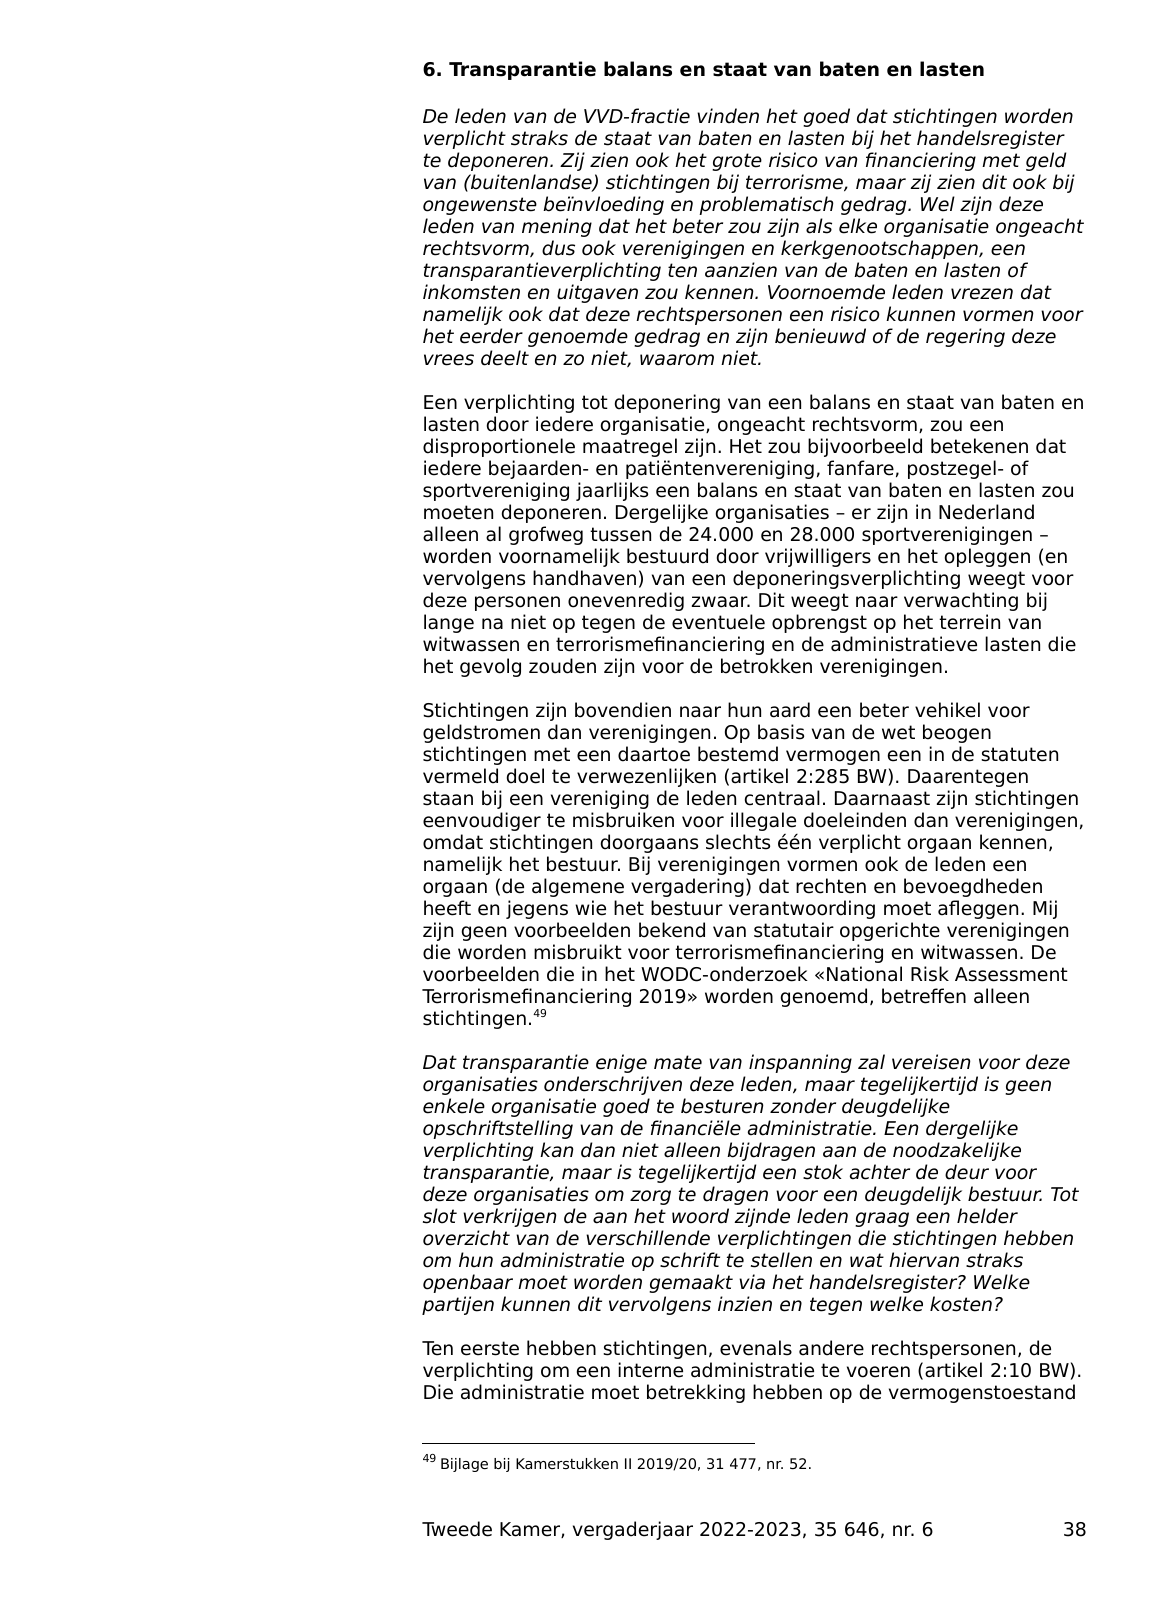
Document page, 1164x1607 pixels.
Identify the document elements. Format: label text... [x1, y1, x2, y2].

text Bijlage bij Kamerstukken II 2019/20, 31 477, nr. 52. [422, 1452, 1087, 1474]
text Ten eerste hebben stichtingen, evenals andere rechtspersonen, de verplichting om een interne administratie te voeren (artikel 2:10 BW). Die administratie moet betrekking hebben op de vermogenstoestand [422, 1338, 1087, 1404]
subtitle 6. Transparantie balans en staat van baten en lasten [422, 59, 1087, 81]
text Dat transparantie enige mate van inspanning zal vereisen voor deze organisaties onderschrijven deze leden, maar tegelijkertijd is geen enkele organisatie goed te besturen zonder deugdelijke opschriftstelling van de financiële administratie. Een dergelijke verplichting kan dan niet alleen bijdragen aan de noodzakelijke transparantie, maar is tegelijkertijd een stok achter de deur voor deze organisaties om zorg te dragen voor een deugdelijk bestuur. Tot slot verkrijgen de aan het woord zijnde leden graag een helder overzicht van de verschillende verplichtingen die stichtingen hebben om hun administratie op schrift te stellen en wat hiervan straks openbaar moet worden gemaakt via het handelsregister? Welke partijen kunnen dit vervolgens inzien en tegen welke kosten? [422, 1052, 1087, 1316]
text Een verplichting tot deponering van een balans en staat van baten en lasten door iedere organisatie, ongeacht rechtsvorm, zou een disproportionele maatregel zijn. Het zou bijvoorbeeld betekenen dat iedere bejaarden- en patiëntenvereniging, fanfare, postzegel- of sportvereniging jaarlijks een balans en staat van baten en lasten zou moeten deponeren. Dergelijke organisaties – er zijn in Nederland alleen al grofweg tussen de 24.000 en 28.000 sportverenigingen – worden voornamelijk bestuurd door vrijwilligers en het opleggen (en vervolgens handhaven) van een deponeringsverplichting weegt voor deze personen onevenredig zwaar. Dit weegt naar verwachting bij lange na niet op tegen de eventuele opbrengst op het terrein van witwassen en terrorismefinanciering en de administratieve lasten die het gevolg zouden zijn voor de betrokken verenigingen. [422, 392, 1087, 678]
text Stichtingen zijn bovendien naar hun aard een beter vehikel voor geldstromen dan verenigingen. Op basis van de wet beogen stichtingen met een daartoe bestemd vermogen een in de statuten vermeld doel te verwezenlijken (artikel 2:285 BW). Daarentegen staan bij een vereniging de leden centraal. Daarnaast zijn stichtingen eenvoudiger te misbruiken voor illegale doeleinden dan verenigingen, omdat stichtingen doorgaans slechts één verplicht orgaan kennen, namelijk het bestuur. Bij verenigingen vormen ook de leden een orgaan (de algemene vergadering) dat rechten en bevoegdheden heeft en jegens wie het bestuur verantwoording moet afleggen. Mij zijn geen voorbeelden bekend van statutair opgerichte verenigingen die worden misbruikt voor terrorismefinanciering en witwassen. De voorbeelden die in het WODC-onderzoek «National Risk Assessment Terrorismefinanciering 2019» worden genoemd, betreffen alleen stichtingen. [422, 700, 1087, 1029]
text De leden van de VVD-fractie vinden het goed dat stichtingen worden verplicht straks de staat van baten en lasten bij het handelsregister te deponeren. Zij zien ook het grote risico van financiering met geld van (buitenlandse) stichtingen bij terrorisme, maar zij zien dit ook bij ongewenste beïnvloeding en problematisch gedrag. Wel zijn deze leden van mening dat het beter zou zijn als elke organisatie ongeacht rechtsvorm, dus ook verenigingen en kerkgenootschappen, een transparantieverplichting ten aanzien van de baten en lasten of inkomsten en uitgaven zou kennen. Voornoemde leden vrezen dat namelijk ook dat deze rechtspersonen een risico kunnen vormen voor het eerder genoemde gedrag en zijn benieuwd of de regering deze vrees deelt en zo niet, waarom niet. [422, 106, 1087, 370]
